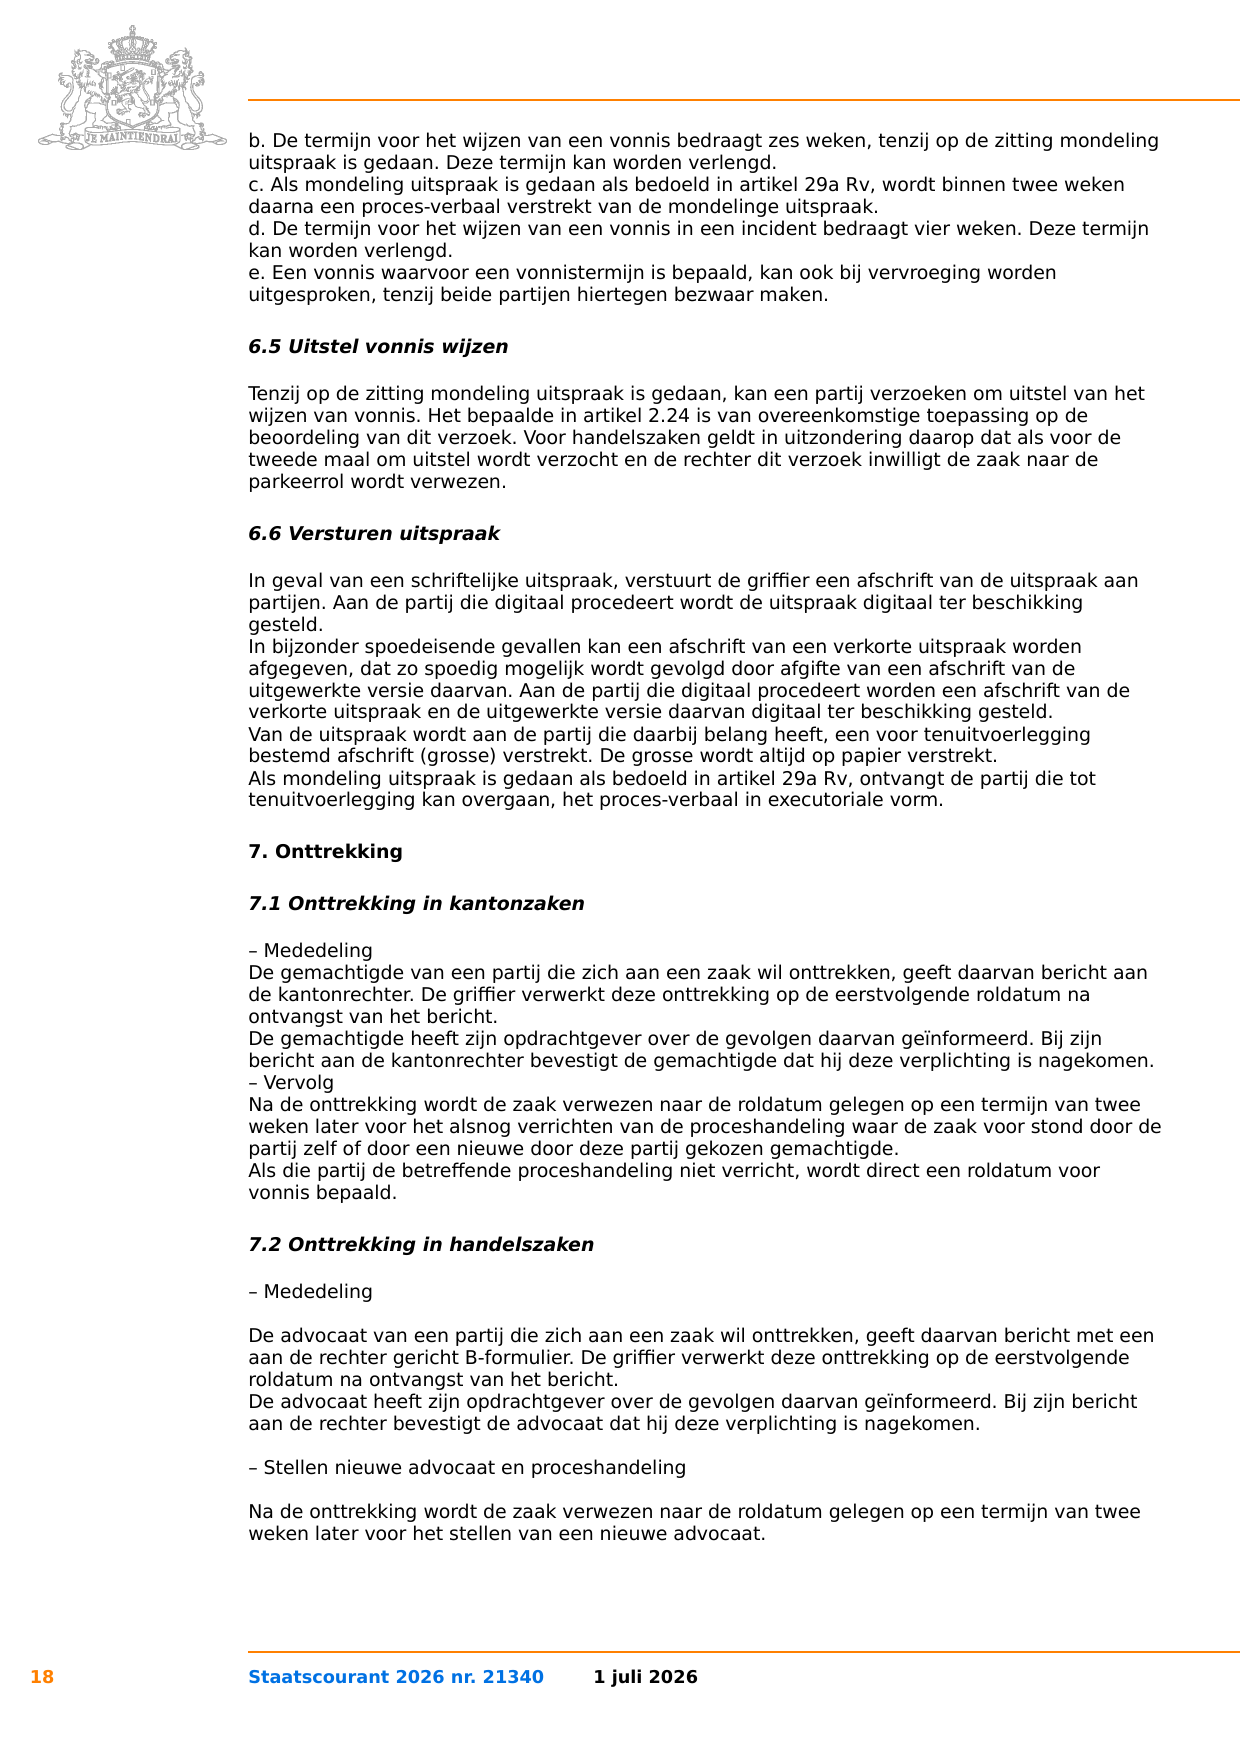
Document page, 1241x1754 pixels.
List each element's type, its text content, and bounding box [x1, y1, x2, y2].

subtitle 7.1 Onttrekking in kantonzaken [248, 893, 1163, 915]
subtitle 6.6 Versturen uitspraak [248, 523, 1163, 544]
subtitle 6.5 Uitstel vonnis wijzen [248, 336, 1163, 358]
subtitle 7. Onttrekking [248, 841, 1163, 863]
text b. De termijn voor het wijzen van een vonnis bedraagt zes weken, tenzij op de zitting mondeling uitspraak is gedaan. Deze termijn kan worden verlengd. [248, 130, 1163, 174]
text Van de uitspraak wordt aan de partij die daarbij belang heeft, een voor tenuitvoerlegging bestemd afschrift (grosse) verstrekt. De grosse wordt altijd op papier verstrekt. [248, 723, 1163, 767]
subtitle – Stellen nieuwe advocaat en proceshandeling [248, 1457, 1163, 1479]
text De gemachtigde van een partij die zich aan een zaak wil onttrekken, geeft daarvan bericht aan de kantonrechter. De griffier verwerkt deze onttrekking op de eerstvolgende roldatum na ontvangst van het bericht. [248, 962, 1163, 1028]
text De gemachtigde heeft zijn opdrachtgever over de gevolgen daarvan geïnformeerd. Bij zijn bericht aan de kantonrechter bevestigt de gemachtigde dat hij deze verplichting is nagekomen. [248, 1028, 1163, 1072]
text e. Een vonnis waarvoor een vonnistermijn is bepaald, kan ook bij vervroeging worden uitgesproken, tenzij beide partijen hiertegen bezwaar maken. [248, 262, 1163, 306]
text In geval van een schriftelijke uitspraak, verstuurt de griffier een afschrift van de uitspraak aan partijen. Aan de partij die digitaal procedeert wordt de uitspraak digitaal ter beschikking gesteld. [248, 569, 1163, 636]
picture [38, 25, 227, 150]
subtitle 7.2 Onttrekking in handelszaken [248, 1234, 1163, 1256]
text In bijzonder spoedeisende gevallen kan een afschrift van een verkorte uitspraak worden afgegeven, dat zo spoedig mogelijk wordt gevolgd door afgifte van een afschrift van de uitgewerkte versie daarvan. Aan de partij die digitaal procedeert worden een afschrift van de verkorte uitspraak en de uitgewerkte versie daarvan digitaal ter beschikking gesteld. [248, 636, 1163, 723]
text Na de onttrekking wordt de zaak verwezen naar de roldatum gelegen op een termijn van twee weken later voor het alsnog verrichten van de proceshandeling waar de zaak voor stond door de partij zelf of door een nieuwe door deze partij gekozen gemachtigde. [248, 1094, 1163, 1160]
text d. De termijn voor het wijzen van een vonnis in een incident bedraagt vier weken. Deze termijn kan worden verlengd. [248, 218, 1163, 262]
text Na de onttrekking wordt de zaak verwezen naar de roldatum gelegen op een termijn van twee weken later voor het stellen van een nieuwe advocaat. [248, 1501, 1163, 1544]
text Als mondeling uitspraak is gedaan als bedoeld in artikel 29a Rv, ontvangt de partij die tot tenuitvoerlegging kan overgaan, het proces-verbaal in executoriale vorm. [248, 767, 1163, 811]
text – Mededeling [248, 940, 1163, 962]
subtitle – Mededeling [248, 1281, 1163, 1303]
text c. Als mondeling uitspraak is gedaan als bedoeld in artikel 29a Rv, wordt binnen twee weken daarna een proces-verbaal verstrekt van de mondelinge uitspraak. [248, 174, 1163, 218]
text De advocaat heeft zijn opdrachtgever over de gevolgen daarvan geïnformeerd. Bij zijn bericht aan de rechter bevestigt de advocaat dat hij deze verplichting is nagekomen. [248, 1391, 1163, 1435]
text De advocaat van een partij die zich aan een zaak wil onttrekken, geeft daarvan bericht met een aan de rechter gericht B-formulier. De griffier verwerkt deze onttrekking op de eerstvolgende roldatum na ontvangst van het bericht. [248, 1325, 1163, 1391]
text Tenzij op de zitting mondeling uitspraak is gedaan, kan een partij verzoeken om uitstel van het wijzen van vonnis. Het bepaalde in artikel 2.24 is van overeenkomstige toepassing op de beoordeling van dit verzoek. Voor handelszaken geldt in uitzondering daarop dat als voor de tweede maal om uitstel wordt verzocht en de rechter dit verzoek inwilligt de zaak naar de parkeerrol wordt verwezen. [248, 383, 1163, 493]
text – Vervolg [248, 1072, 1163, 1094]
text Als die partij de betreffende proceshandeling niet verricht, wordt direct een roldatum voor vonnis bepaald. [248, 1160, 1163, 1204]
